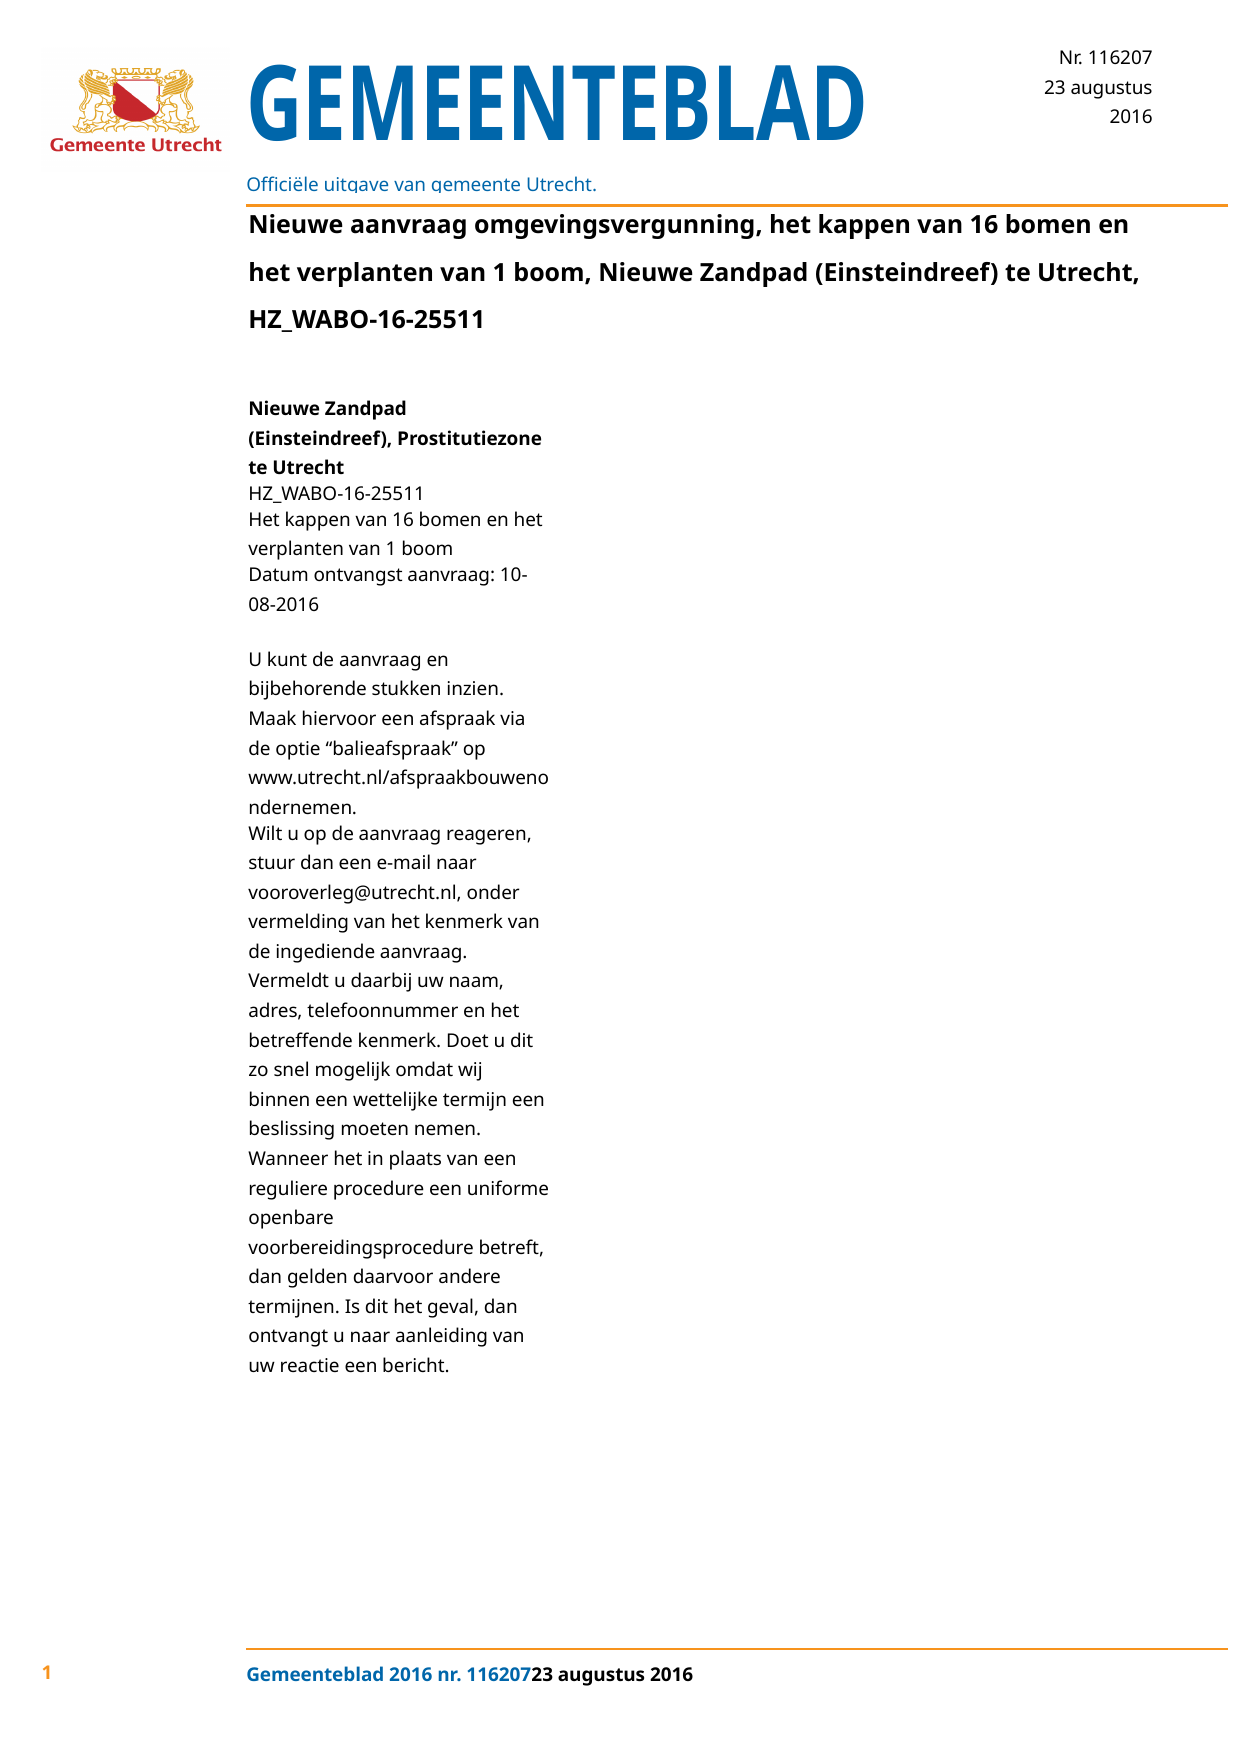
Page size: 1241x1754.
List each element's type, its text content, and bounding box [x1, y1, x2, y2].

table_cell [549, 480, 850, 506]
table_cell Wilt u op de aanvraag reageren, stuur dan een e-mail naar vooroverleg@utrecht.nl, onder vermelding van het kenmerk van de ingediende aanvraag. Vermeldt u daarbij uw naam, adres, telefoonnummer en het betreffende kenmerk. Doet u dit zo snel mogelijk omdat wij binnen een wettelijke termijn een beslissing moeten nemen. Wanneer het in plaats van een reguliere procedure een uniforme openbare voorbereidingsprocedure betreft, dan gelden daarvoor andere termijnen. Is dit het geval, dan ontvangt u naar aanleiding van uw reactie een bericht. [248, 820, 549, 1378]
table_cell HZ_WABO-16-25511 [248, 480, 549, 506]
table_cell Datum ontvangst aanvraag: 10-08-2016 [248, 561, 549, 646]
table_cell U kunt de aanvraag en bijbehorende stukken inzien. Maak hiervoor een afspraak via de optie “balieafspraak” op www.utrecht.nl/afspraakbouwenondernemen. [248, 646, 549, 820]
table_cell [549, 561, 850, 646]
picture [41, 47, 231, 172]
table_cell [850, 646, 1152, 820]
table_header Nieuwe Zandpad (Einsteindreef), Prostitutiezone te Utrecht [248, 395, 549, 480]
table_header [549, 395, 850, 480]
table_cell [850, 480, 1152, 506]
table_cell [549, 646, 850, 820]
text Nieuwe aanvraag omgevingsvergunning, het kappen van 16 bomen en het verplanten van 1 boom, Nieuwe Zandpad (Einsteindreef) te Utrecht, HZ_WABO-16-25511 [248, 207, 1152, 336]
table_cell [850, 561, 1152, 646]
table_cell [549, 820, 850, 1378]
table_header [850, 395, 1152, 480]
table_cell [850, 820, 1152, 1378]
table_cell Het kappen van 16 bomen en het verplanten van 1 boom [248, 506, 549, 561]
